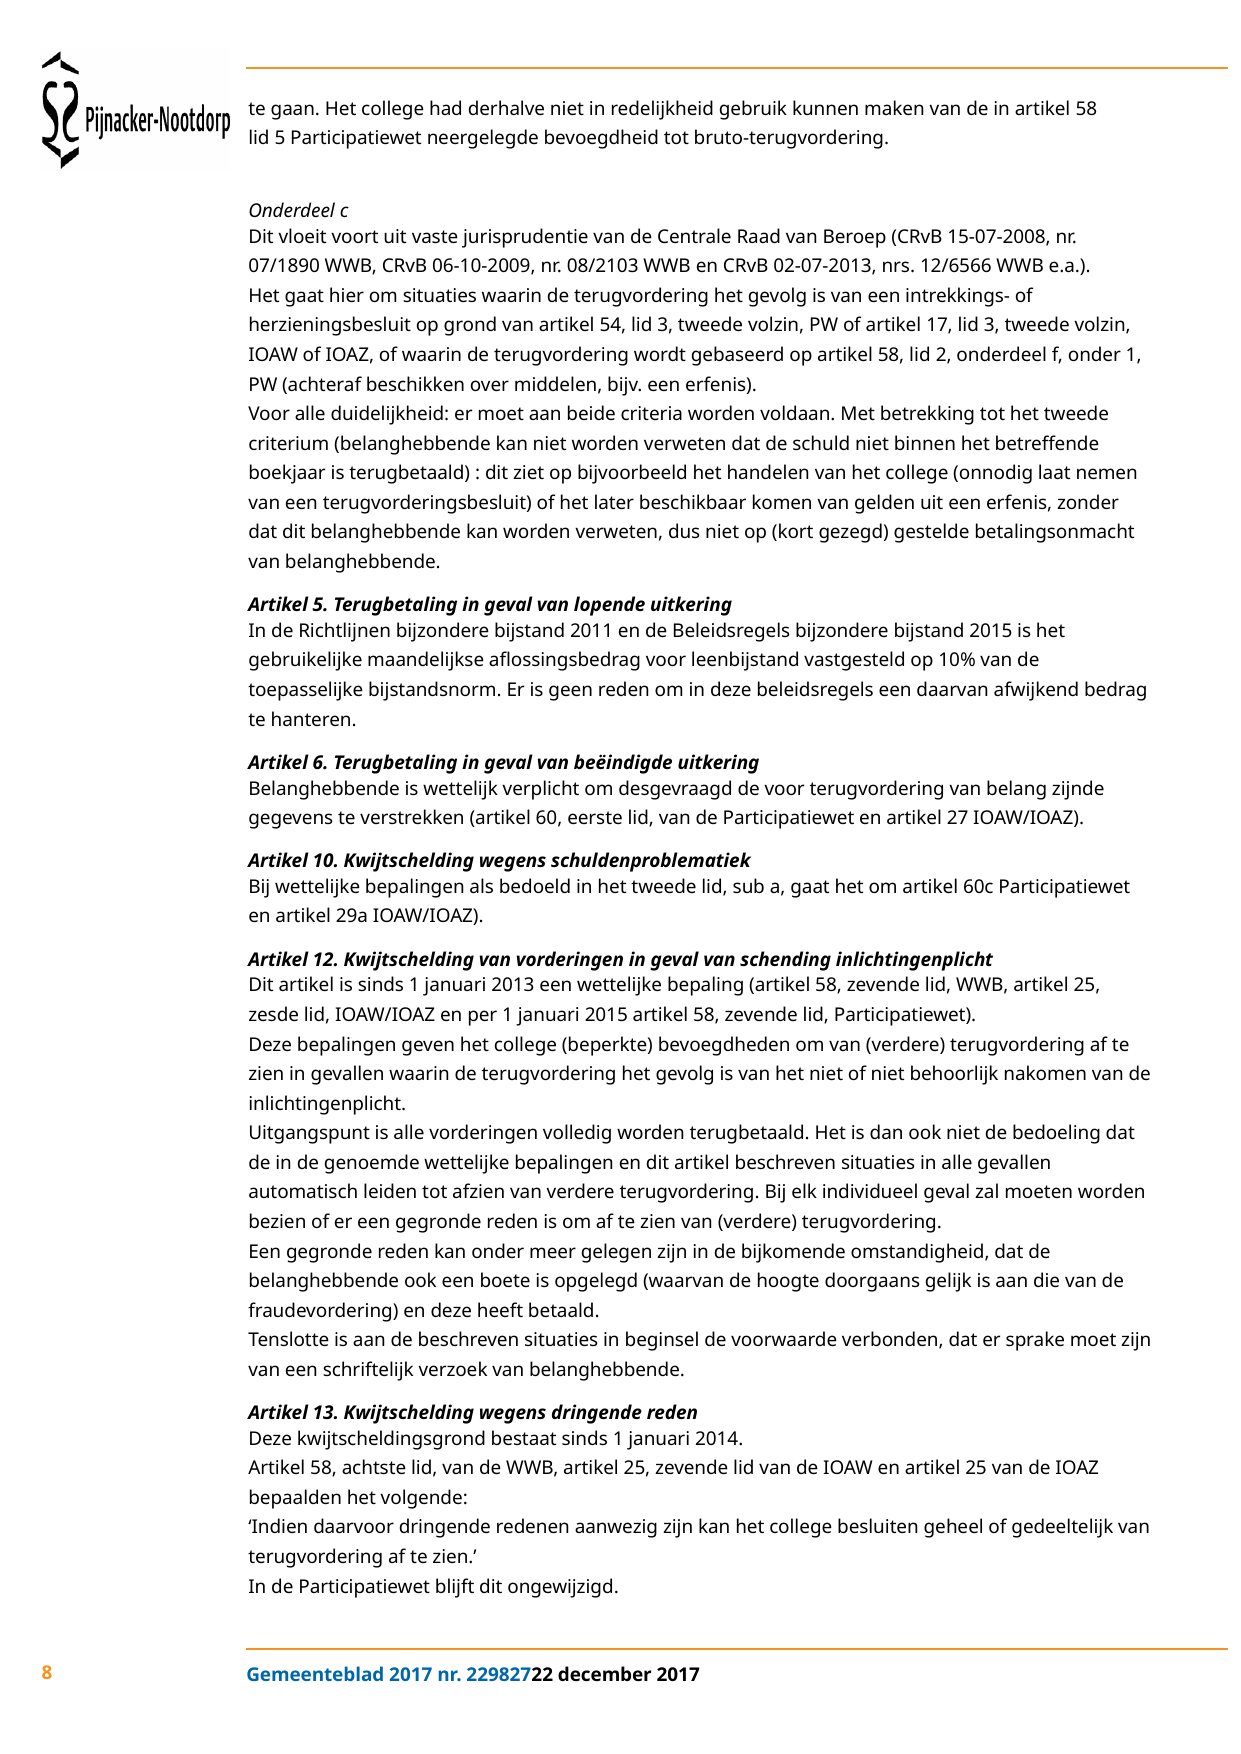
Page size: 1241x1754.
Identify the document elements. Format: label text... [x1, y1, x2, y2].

text Onderdeel c [248, 197, 1152, 223]
text In de Richtlijnen bijzondere bijstand 2011 en de Beleidsregels bijzondere bijstand 2015 is het gebruikelijke maandelijkse aflossingsbedrag voor leenbijstand vastgesteld op 10% van de toepasselijke bijstandsnorm. Er is geen reden om in deze beleidsregels een daarvan afwijkend bedrag te hanteren. [248, 617, 1152, 732]
text Artikel 5. Terugbetaling in geval van lopende uitkering [248, 591, 1152, 617]
text ‘Indien daarvoor dringende redenen aanwezig zijn kan het college besluiten geheel of gedeeltelijk van terugvordering af te zien.’ [248, 1514, 1152, 1569]
text Dit vloeit voort uit vaste jurisprudentie van de Centrale Raad van Beroep (CRvB 15-07-2008, nr. 07/1890 WWB, CRvB 06-10-2009, nr. 08/2103 WWB en CRvB 02-07-2013, nrs. 12/6566 WWB e.a.). [248, 223, 1152, 278]
text Het gaat hier om situaties waarin de terugvordering het gevolg is van een intrekkings- of herzieningsbesluit op grond van artikel 54, lid 3, tweede volzin, PW of artikel 17, lid 3, tweede volzin, IOAW of IOAZ, of waarin de terugvordering wordt gebaseerd op artikel 58, lid 2, onderdeel f, onder 1, PW (achteraf beschikken over middelen, bijv. een erfenis). [248, 282, 1152, 396]
text Tenslotte is aan de beschreven situaties in beginsel de voorwaarde verbonden, dat er sprake moet zijn van een schriftelijk verzoek van belanghebbende. [248, 1327, 1152, 1382]
text Uitgangspunt is alle vorderingen volledig worden terugbetaald. Het is dan ook niet de bedoeling dat de in de genoemde wettelijke bepalingen en dit artikel beschreven situaties in alle gevallen automatisch leiden tot afzien van verdere terugvordering. Bij elk individueel geval zal moeten worden bezien of er een gegronde reden is om af te zien van (verdere) terugvordering. [248, 1119, 1152, 1234]
text Artikel 13. Kwijtschelding wegens dringende reden [248, 1399, 1152, 1425]
text te gaan. Het college had derhalve niet in redelijkheid gebruik kunnen maken van de in artikel 58 lid 5 Participatiewet neergelegde bevoegdheid tot bruto-terugvordering. [248, 95, 1152, 150]
text Voor alle duidelijkheid: er moet aan beide criteria worden voldaan. Met betrekking tot het tweede criterium (belanghebbende kan niet worden verweten dat de schuld niet binnen het betreffende boekjaar is terugbetaald) : dit ziet op bijvoorbeeld het handelen van het college (onnodig laat nemen van een terugvorderingsbesluit) of het later beschikbaar komen van gelden uit een erfenis, zonder dat dit belanghebbende kan worden verweten, dus niet op (kort gezegd) gestelde betalingsonmacht van belanghebbende. [248, 400, 1152, 574]
text Artikel 6. Terugbetaling in geval van beëindigde uitkering [248, 749, 1152, 775]
picture [41, 47, 231, 172]
text Artikel 58, achtste lid, van de WWB, artikel 25, zevende lid van de IOAW en artikel 25 van de IOAZ bepaalden het volgende: [248, 1454, 1152, 1510]
text Deze kwijtscheldingsgrond bestaat sinds 1 januari 2014. [248, 1425, 1152, 1451]
text In de Participatiewet blijft dit ongewijzigd. [248, 1573, 1152, 1599]
text Dit artikel is sinds 1 januari 2013 een wettelijke bepaling (artikel 58, zevende lid, WWB, artikel 25, zesde lid, IOAW/IOAZ en per 1 januari 2015 artikel 58, zevende lid, Participatiewet). [248, 972, 1152, 1027]
text Deze bepalingen geven het college (beperkte) bevoegdheden om van (verdere) terugvordering af te zien in gevallen waarin de terugvordering het gevolg is van het niet of niet behoorlijk nakomen van de inlichtingenplicht. [248, 1031, 1152, 1116]
text Belanghebbende is wettelijk verplicht om desgevraagd de voor terugvordering van belang zijnde gegevens te verstrekken (artikel 60, eerste lid, van de Participatiewet en artikel 27 IOAW/IOAZ). [248, 775, 1152, 830]
text Een gegronde reden kan onder meer gelegen zijn in de bijkomende omstandigheid, dat de belanghebbende ook een boete is opgelegd (waarvan de hoogte doorgaans gelijk is aan die van de fraudevordering) en deze heeft betaald. [248, 1238, 1152, 1323]
text Artikel 12. Kwijtschelding van vorderingen in geval van schending inlichtingenplicht [248, 946, 1152, 972]
text Bij wettelijke bepalingen als bedoeld in het tweede lid, sub a, gaat het om artikel 60c Participatiewet en artikel 29a IOAW/IOAZ). [248, 873, 1152, 928]
text Artikel 10. Kwijtschelding wegens schuldenproblematiek [248, 847, 1152, 873]
